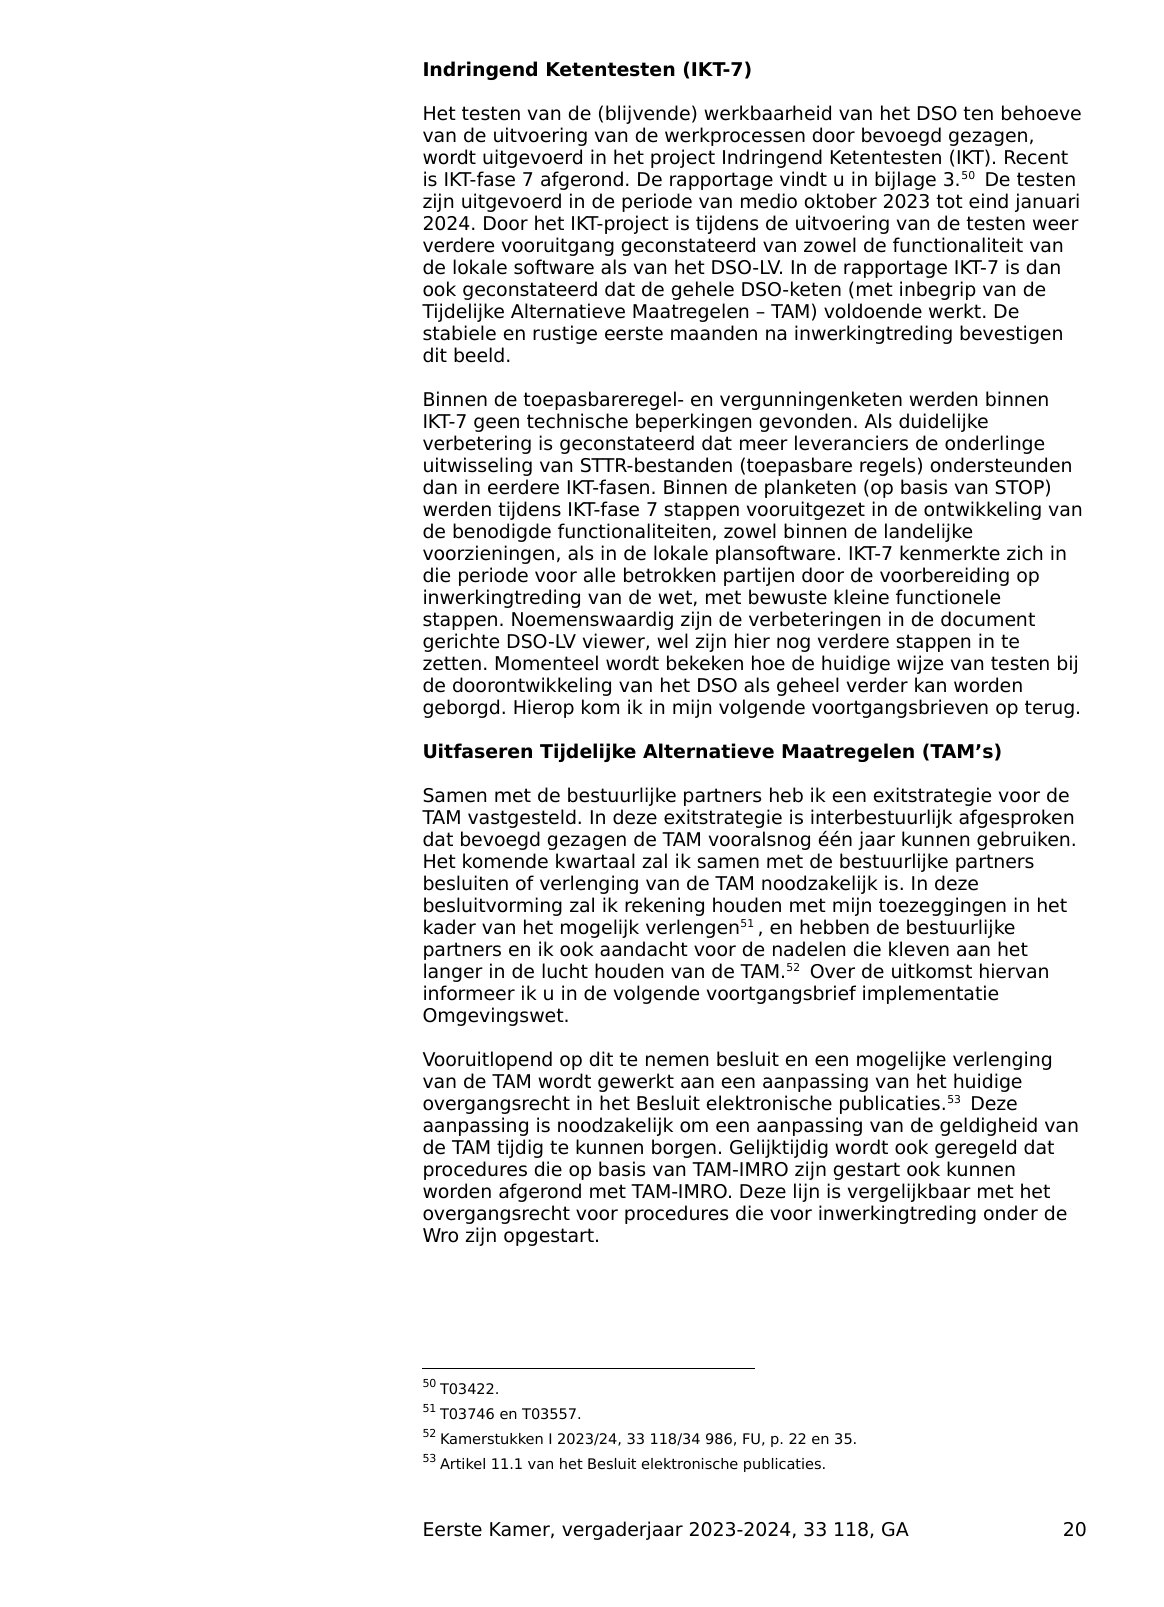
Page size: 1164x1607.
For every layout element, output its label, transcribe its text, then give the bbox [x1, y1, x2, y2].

text T03746 en T03557. [422, 1402, 1087, 1424]
text Het testen van de (blijvende) werkbaarheid van het DSO ten behoeve van de uitvoering van de werkprocessen door bevoegd gezagen, wordt uitgevoerd in het project Indringend Ketentesten (IKT). Recent is IKT-fase 7 afgerond. De rapportage vindt u in bijlage 3. De testen zijn uitgevoerd in de periode van medio oktober 2023 tot eind januari 2024. Door het IKT-project is tijdens de uitvoering van de testen weer verdere vooruitgang geconstateerd van zowel de functionaliteit van de lokale software als van het DSO-LV. In de rapportage IKT-7 is dan ook geconstateerd dat de gehele DSO-keten (met inbegrip van de Tijdelijke Alternatieve Maatregelen – TAM) voldoende werkt. De stabiele en rustige eerste maanden na inwerkingtreding bevestigen dit beeld. [422, 103, 1087, 367]
text Kamerstukken I 2023/24, 33 118/34 986, FU, p. 22 en 35. [422, 1427, 1087, 1449]
text Artikel 11.1 van het Besluit elektronische publicaties. [422, 1452, 1087, 1474]
text Samen met de bestuurlijke partners heb ik een exitstrategie voor de TAM vastgesteld. In deze exitstrategie is interbestuurlijk afgesproken dat bevoegd gezagen de TAM vooralsnog één jaar kunnen gebruiken. Het komende kwartaal zal ik samen met de bestuurlijke partners besluiten of verlenging van de TAM noodzakelijk is. In deze besluitvorming zal ik rekening houden met mijn toezeggingen in het kader van het mogelijk verlengen, en hebben de bestuurlijke partners en ik ook aandacht voor de nadelen die kleven aan het langer in de lucht houden van de TAM. Over de uitkomst hiervan informeer ik u in de volgende voortgangsbrief implementatie Omgevingswet. [422, 785, 1087, 1027]
subtitle Uitfaseren Tijdelijke Alternatieve Maatregelen (TAM’s) [422, 741, 1087, 763]
subtitle Indringend Ketentesten (IKT-7) [422, 59, 1087, 81]
text Vooruitlopend op dit te nemen besluit en een mogelijke verlenging van de TAM wordt gewerkt aan een aanpassing van het huidige overgangsrecht in het Besluit elektronische publicaties. Deze aanpassing is noodzakelijk om een aanpassing van de geldigheid van de TAM tijdig te kunnen borgen. Gelijktijdig wordt ook geregeld dat procedures die op basis van TAM-IMRO zijn gestart ook kunnen worden afgerond met TAM-IMRO. Deze lijn is vergelijkbaar met het overgangsrecht voor procedures die voor inwerkingtreding onder de Wro zijn opgestart. [422, 1049, 1087, 1247]
text T03422. [422, 1377, 1087, 1399]
text Binnen de toepasbareregel- en vergunningenketen werden binnen IKT-7 geen technische beperkingen gevonden. Als duidelijke verbetering is geconstateerd dat meer leveranciers de onderlinge uitwisseling van STTR-bestanden (toepasbare regels) ondersteunden dan in eerdere IKT-fasen. Binnen de planketen (op basis van STOP) werden tijdens IKT-fase 7 stappen vooruitgezet in de ontwikkeling van de benodigde functionaliteiten, zowel binnen de landelijke voorzieningen, als in de lokale plansoftware. IKT-7 kenmerkte zich in die periode voor alle betrokken partijen door de voorbereiding op inwerkingtreding van de wet, met bewuste kleine functionele stappen. Noemenswaardig zijn de verbeteringen in de document gerichte DSO-LV viewer, wel zijn hier nog verdere stappen in te zetten. Momenteel wordt bekeken hoe de huidige wijze van testen bij de doorontwikkeling van het DSO als geheel verder kan worden geborgd. Hierop kom ik in mijn volgende voortgangsbrieven op terug. [422, 389, 1087, 719]
